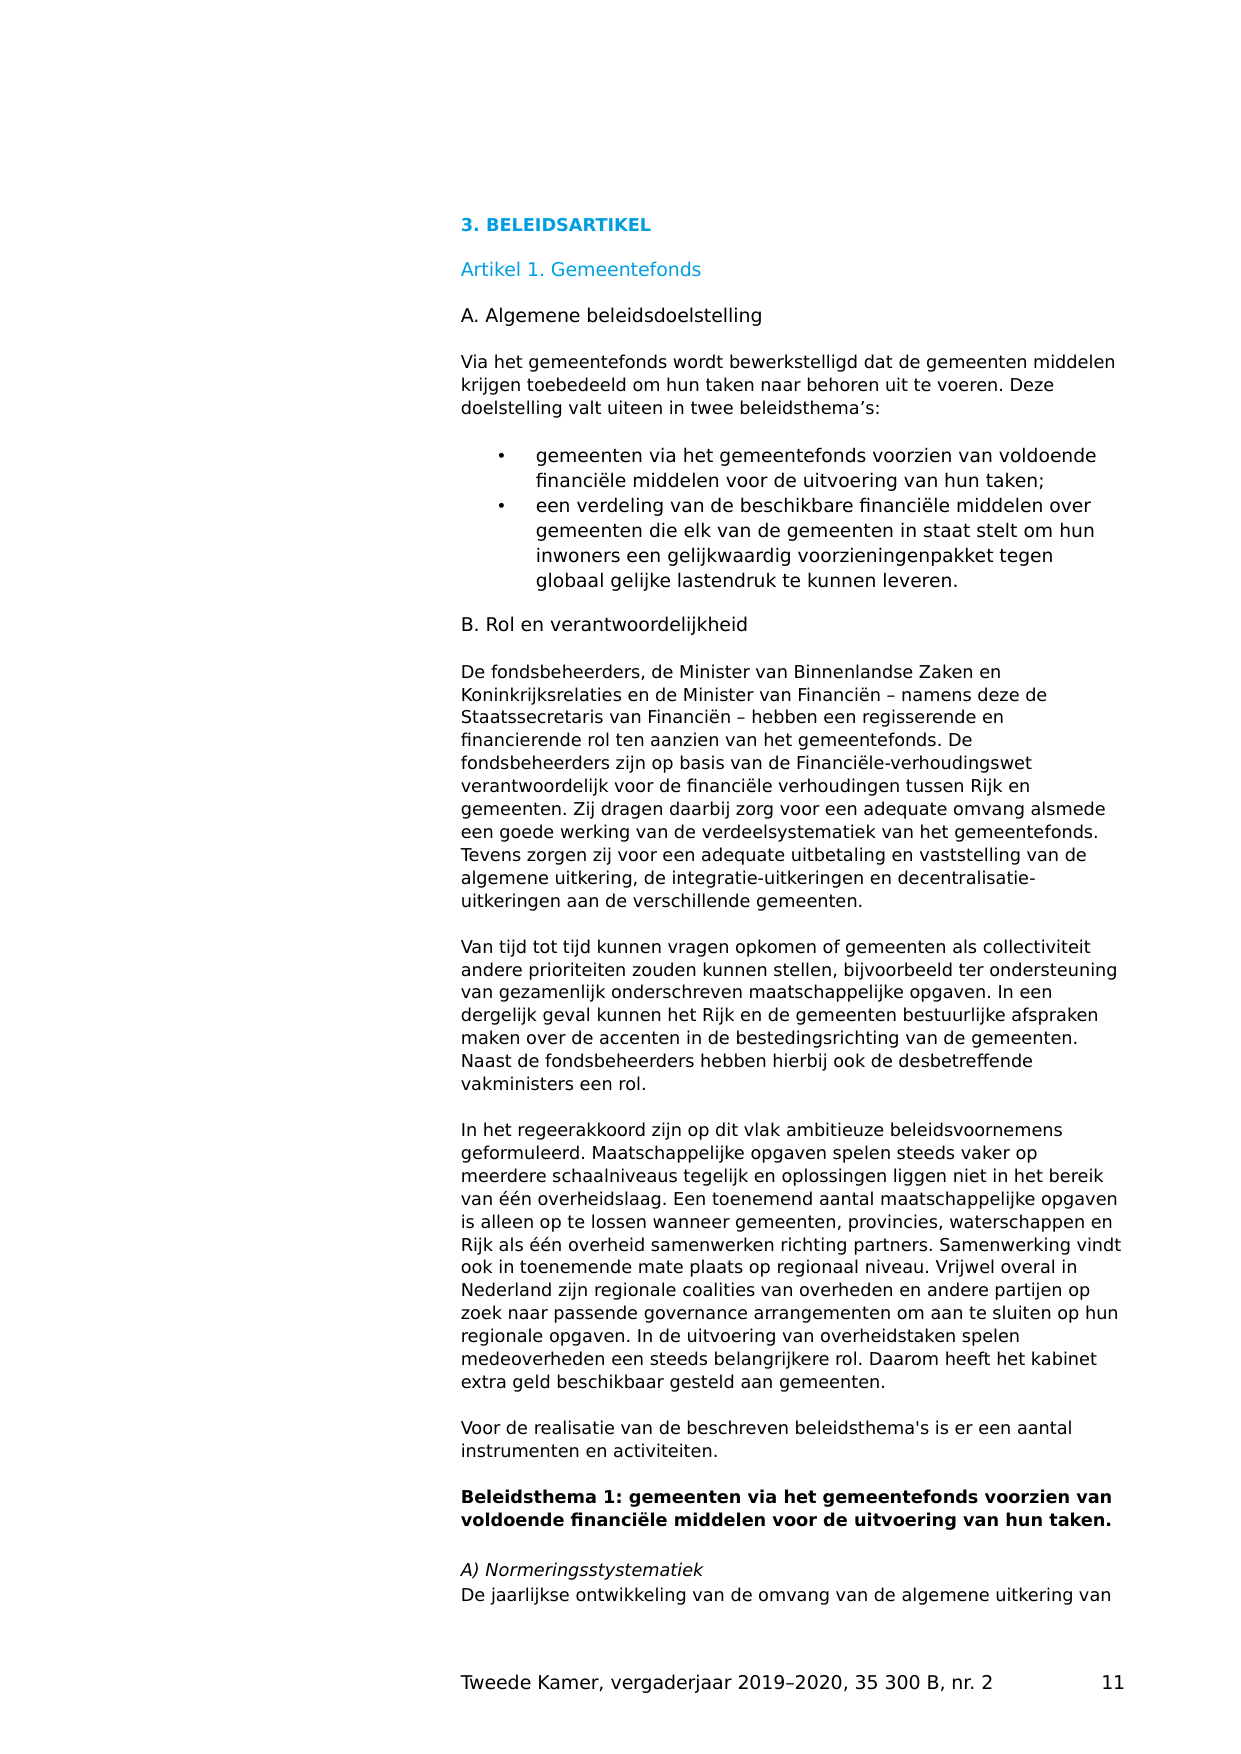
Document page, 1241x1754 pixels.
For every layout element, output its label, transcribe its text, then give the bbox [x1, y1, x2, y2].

text Via het gemeentefonds wordt bewerkstelligd dat de gemeenten middelen krijgen toebedeeld om hun taken naar behoren uit te voeren. Deze doelstelling valt uiteen in twee beleidsthema’s: [461, 351, 1125, 419]
title 3. BELEIDSARTIKEL [461, 213, 1125, 236]
text A) Normeringsstystematiek [461, 1558, 1125, 1581]
text De fondsbeheerders, de Minister van Binnenlandse Zaken en Koninkrijksrelaties en de Minister van Financiën – namens deze de Staatssecretaris van Financiën – hebben een regisserende en financierende rol ten aanzien van het gemeentefonds. De fondsbeheerders zijn op basis van de Financiële-verhoudingswet verantwoordelijk voor de financiële verhoudingen tussen Rijk en gemeenten. Zij dragen daarbij zorg voor een adequate omvang alsmede een goede werking van de verdeelsystematiek van het gemeentefonds. Tevens zorgen zij voor een adequate uitbetaling en vaststelling van de algemene uitkering, de integratie-uitkeringen en decentralisatie-uitkeringen aan de verschillende gemeenten. [461, 660, 1125, 912]
title A. Algemene beleidsdoelstelling [461, 305, 1125, 327]
text Voor de realisatie van de beschreven beleidsthema's is er een aantal instrumenten en activiteiten. [461, 1416, 1125, 1462]
text De jaarlijkse ontwikkeling van de omvang van de algemene uitkering van [461, 1583, 1125, 1606]
text Beleidsthema 1: gemeenten via het gemeentefonds voorzien van voldoende financiële middelen voor de uitvoering van hun taken. [461, 1485, 1125, 1531]
text Van tijd tot tijd kunnen vragen opkomen of gemeenten als collectiviteit andere prioriteiten zouden kunnen stellen, bijvoorbeeld ter ondersteuning van gezamenlijk onderschreven maatschappelijke opgaven. In een dergelijk geval kunnen het Rijk en de gemeenten bestuurlijke afspraken maken over de accenten in de bestedingsrichting van de gemeenten. Naast de fondsbeheerders hebben hierbij ook de desbetreffende vakministers een rol. [461, 935, 1125, 1095]
title B. Rol en verantwoordelijkheid [461, 614, 1125, 636]
list gemeenten via het gemeentefonds voorzien van voldoende financiële middelen voor de uitvoering van hun taken; [498, 442, 1125, 492]
text In het regeerakkoord zijn op dit vlak ambitieuze beleidsvoornemens geformuleerd. Maatschappelijke opgaven spelen steeds vaker op meerdere schaalniveaus tegelijk en oplossingen liggen niet in het bereik van één overheidslaag. Een toenemend aantal maatschappelijke opgaven is alleen op te lossen wanneer gemeenten, provincies, waterschappen en Rijk als één overheid samenwerken richting partners. Samenwerking vindt ook in toenemende mate plaats op regionaal niveau. Vrijwel overal in Nederland zijn regionale coalities van overheden en andere partijen op zoek naar passende governance arrangementen om aan te sluiten op hun regionale opgaven. In de uitvoering van overheidstaken spelen medeoverheden een steeds belangrijkere rol. Daarom heeft het kabinet extra geld beschikbaar gesteld aan gemeenten. [461, 1118, 1125, 1393]
list een verdeling van de beschikbare financiële middelen over gemeenten die elk van de gemeenten in staat stelt om hun inwoners een gelijkwaardig voorzieningenpakket tegen globaal gelijke lastendruk te kunnen leveren. [498, 492, 1125, 592]
title Artikel 1. Gemeentefonds [461, 259, 1125, 281]
